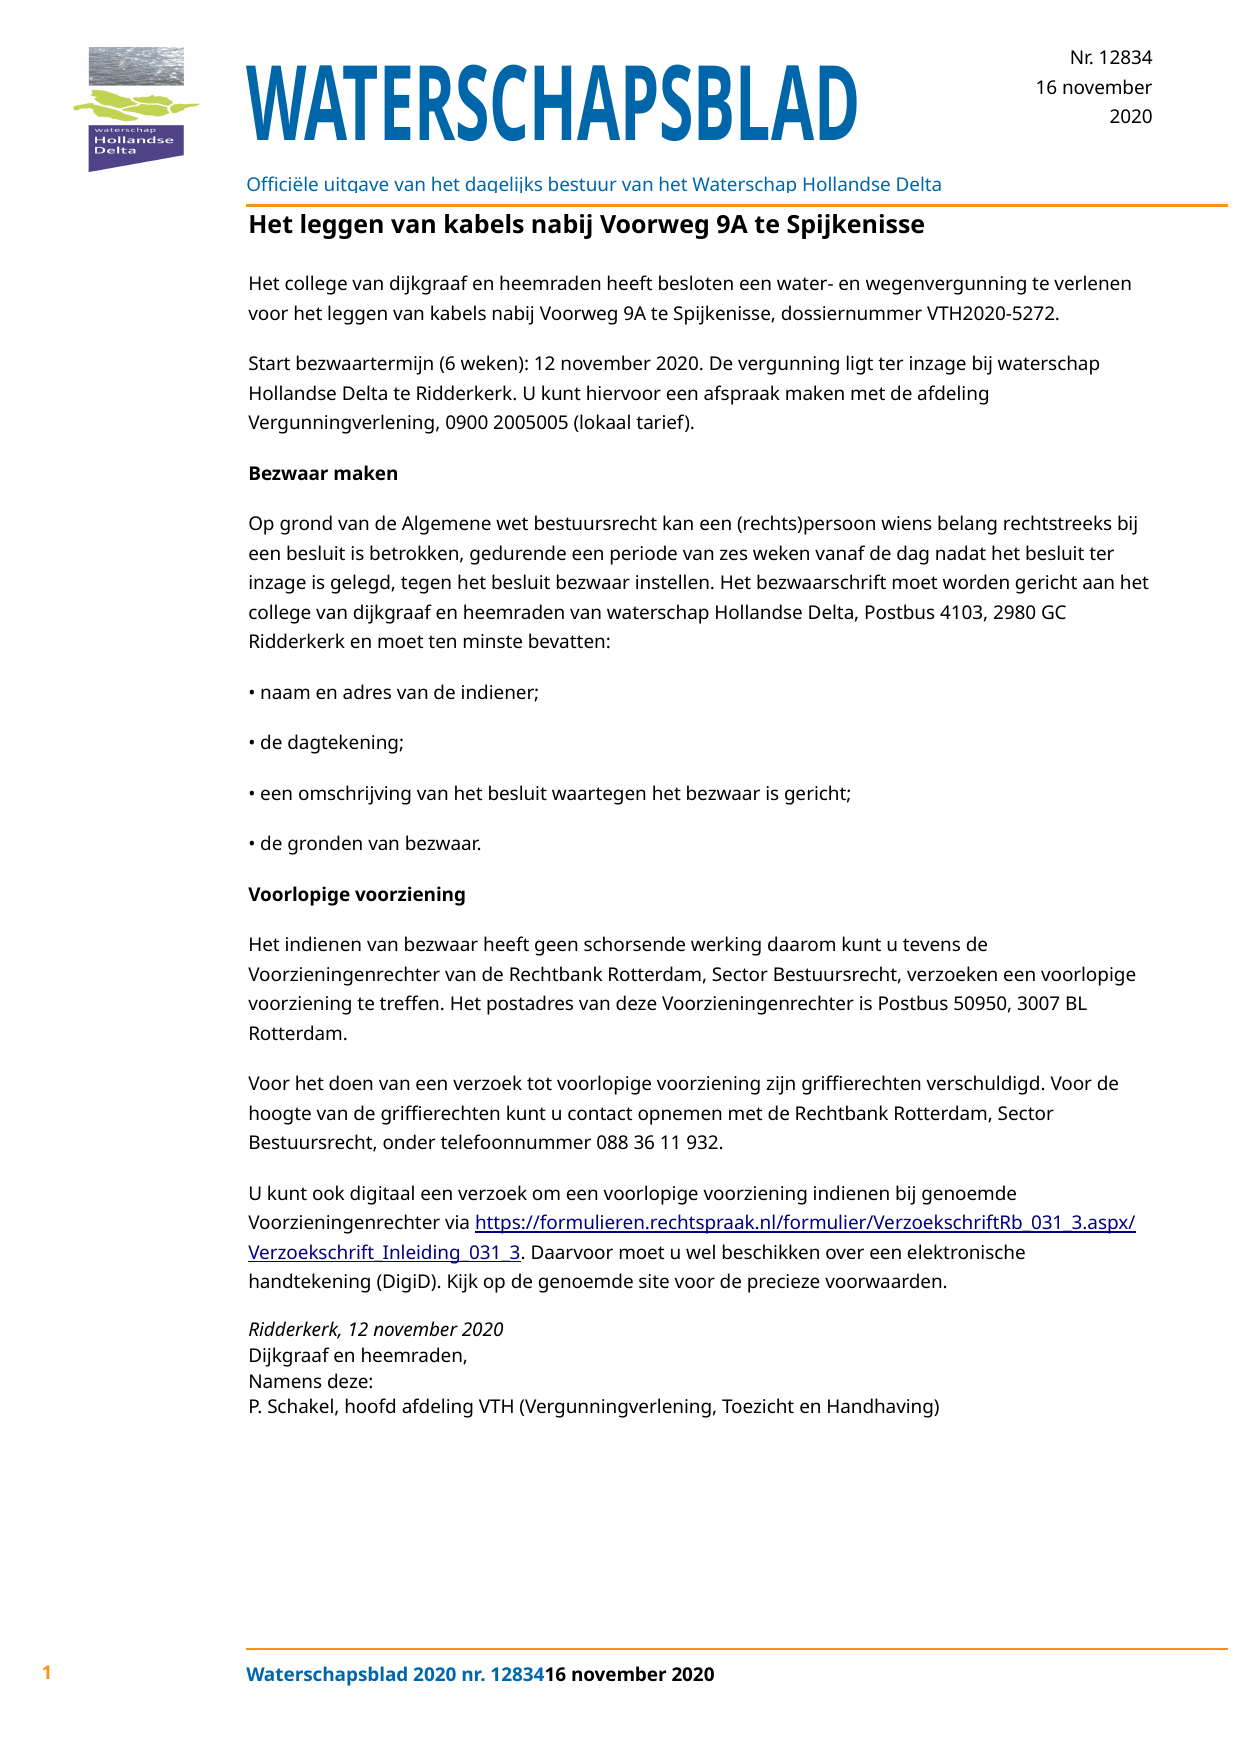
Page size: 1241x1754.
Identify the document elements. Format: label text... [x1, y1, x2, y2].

text Ridderkerk, 12 november 2020 [248, 1316, 1152, 1342]
text • de gronden van bezwaar. [248, 830, 1152, 856]
text Op grond van de Algemene wet bestuursrecht kan een (rechts)persoon wiens belang rechtstreeks bij een besluit is betrokken, gedurende een periode van zes weken vanaf de dag nadat het besluit ter inzage is gelegd, tegen het besluit bezwaar instellen. Het bezwaarschrift moet worden gericht aan het college van dijkgraaf en heemraden van waterschap Hollandse Delta, Postbus 4103, 2980 GC Ridderkerk en moet ten minste bevatten: [248, 510, 1152, 654]
text P. Schakel, hoofd afdeling VTH (Vergunningverlening, Toezicht en Handhaving) [248, 1394, 1152, 1419]
text • de dagtekening; [248, 729, 1152, 755]
text Start bezwaartermijn (6 weken): 12 november 2020. De vergunning ligt ter inzage bij waterschap Hollandse Delta te Ridderkerk. U kunt hiervoor een afspraak maken met de afdeling Vergunningverlening, 0900 2005005 (lokaal tarief). [248, 350, 1152, 435]
text Voor het doen van een verzoek tot voorlopige voorziening zijn griffierechten verschuldigd. Voor de hoogte van de griffierechten kunt u contact opnemen met de Rechtbank Rotterdam, Sector Bestuursrecht, onder telefoonnummer 088 36 11 932. [248, 1070, 1152, 1155]
text U kunt ook digitaal een verzoek om een voorlopige voorziening indienen bij genoemde Voorzieningenrechter via https://formulieren.rechtspraak.nl/formulier/VerzoekschriftRb_031_3.aspx/Verzoekschrift_Inleiding_031_3. Daarvoor moet u wel beschikken over een elektronische handtekening (DigiD). Kijk op de genoemde site voor de precieze voorwaarden. [248, 1180, 1152, 1294]
text Dijkgraaf en heemraden, [248, 1342, 1152, 1368]
text • naam en adres van de indiener; [248, 679, 1152, 705]
text Het indienen van bezwaar heeft geen schorsende werking daarom kunt u tevens de Voorzieningenrechter van de Rechtbank Rotterdam, Sector Bestuursrecht, verzoeken een voorlopige voorziening te treffen. Het postadres van deze Voorzieningenrechter is Postbus 50950, 3007 BL Rotterdam. [248, 931, 1152, 1046]
text Bezwaar maken [248, 460, 1152, 486]
text Het college van dijkgraaf en heemraden heeft besloten een water- en wegenvergunning te verlenen voor het leggen van kabels nabij Voorweg 9A te Spijkenisse, dossiernummer VTH2020-5272. [248, 270, 1152, 326]
text Namens deze: [248, 1368, 1152, 1394]
picture [41, 47, 231, 172]
text Voorlopige voorziening [248, 881, 1152, 906]
text Het leggen van kabels nabij Voorweg 9A te Spijkenisse [248, 207, 1152, 241]
text • een omschrijving van het besluit waartegen het bezwaar is gericht; [248, 780, 1152, 806]
